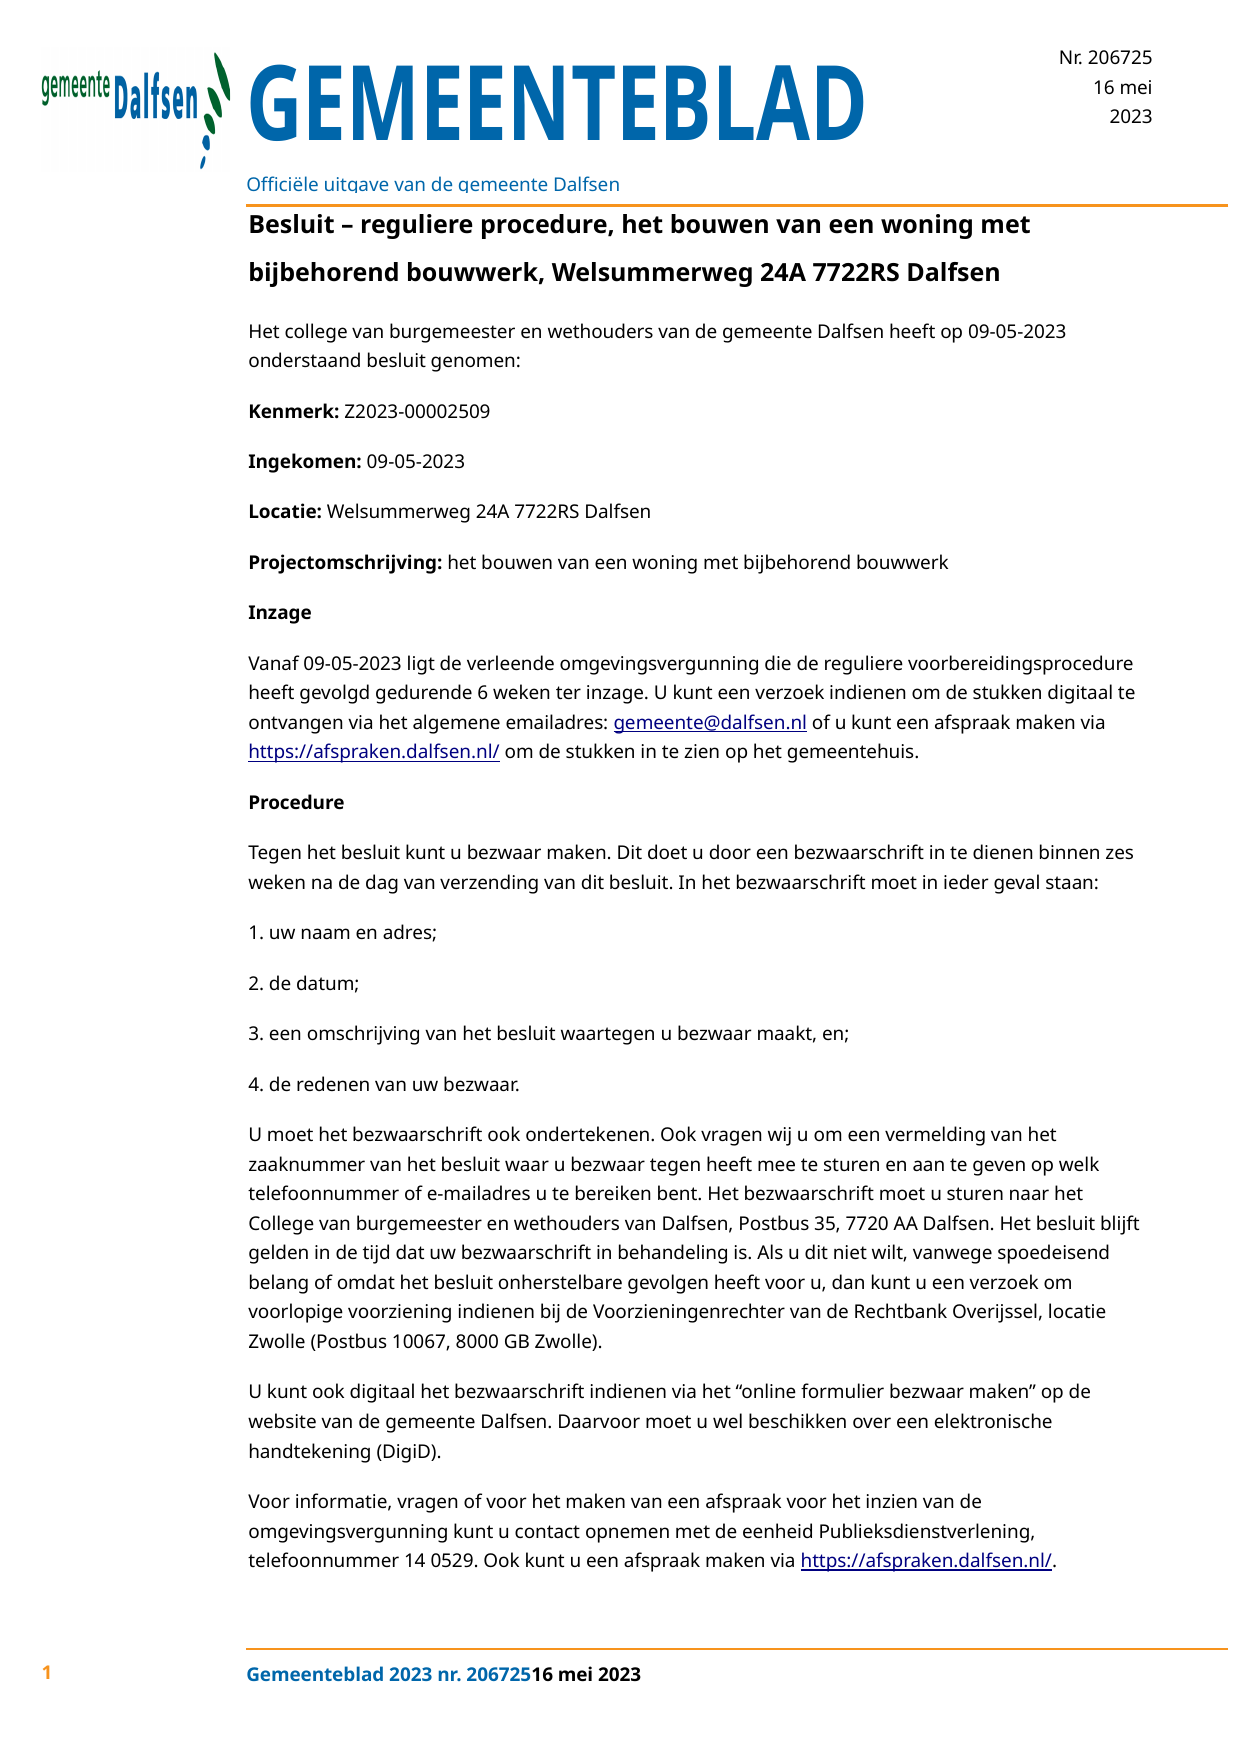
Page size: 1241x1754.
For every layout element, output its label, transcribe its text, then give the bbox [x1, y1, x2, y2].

text Tegen het besluit kunt u bezwaar maken. Dit doet u door een bezwaarschrift in te dienen binnen zes weken na de dag van verzending van dit besluit. In het bezwaarschrift moet in ieder geval staan: [248, 839, 1152, 895]
text 3. een omschrijving van het besluit waartegen u bezwaar maakt, en; [248, 1020, 1152, 1046]
text Locatie: Welsummerweg 24A 7722RS Dalfsen [248, 499, 1152, 524]
text Kenmerk: Z2023-00002509 [248, 398, 1152, 424]
text Projectomschrijving: het bouwen van een woning met bijbehorend bouwwerk [248, 549, 1152, 575]
text Ingekomen: 09-05-2023 [248, 448, 1152, 474]
text Besluit – reguliere procedure, het bouwen van een woning met bijbehorend bouwwerk, Welsummerweg 24A 7722RS Dalfsen [248, 207, 1152, 288]
text U moet het bezwaarschrift ook ondertekenen. Ook vragen wij u om een vermelding van het zaaknummer van het besluit waar u bezwaar tegen heeft mee te sturen en aan te geven op welk telefoonnummer of e-mailadres u te bereiken bent. Het bezwaarschrift moet u sturen naar het College van burgemeester en wethouders van Dalfsen, Postbus 35, 7720 AA Dalfsen. Het besluit blijft gelden in de tijd dat uw bezwaarschrift in behandeling is. Als u dit niet wilt, vanwege spoedeisend belang of omdat het besluit onherstelbare gevolgen heeft voor u, dan kunt u een verzoek om voorlopige voorziening indienen bij de Voorzieningenrechter van de Rechtbank Overijssel, locatie Zwolle (Postbus 10067, 8000 GB Zwolle). [248, 1121, 1152, 1354]
text Vanaf 09-05-2023 ligt de verleende omgevingsvergunning die de reguliere voorbereidingsprocedure heeft gevolgd gedurende 6 weken ter inzage. U kunt een verzoek indienen om de stukken digitaal te ontvangen via het algemene emailadres: gemeente@dalfsen.nl of u kunt een afspraak maken via https://afspraken.dalfsen.nl/ om de stukken in te zien op het gemeentehuis. [248, 650, 1152, 764]
text Het college van burgemeester en wethouders van de gemeente Dalfsen heeft op 09-05-2023 onderstaand besluit genomen: [248, 318, 1152, 373]
text Procedure [248, 789, 1152, 815]
text 4. de redenen van uw bezwaar. [248, 1071, 1152, 1097]
text Voor informatie, vragen of voor het maken van een afspraak voor het inzien van de omgevingsvergunning kunt u contact opnemen met de eenheid Publieksdienstverlening, telefoonnummer 14 0529. Ook kunt u een afspraak maken via https://afspraken.dalfsen.nl/. [248, 1488, 1152, 1573]
text 2. de datum; [248, 970, 1152, 996]
picture [41, 47, 231, 172]
text Inzage [248, 599, 1152, 625]
text U kunt ook digitaal het bezwaarschrift indienen via het “online formulier bezwaar maken” op de website van de gemeente Dalfsen. Daarvoor moet u wel beschikken over een elektronische handtekening (DigiD). [248, 1379, 1152, 1464]
text 1. uw naam en adres; [248, 919, 1152, 945]
